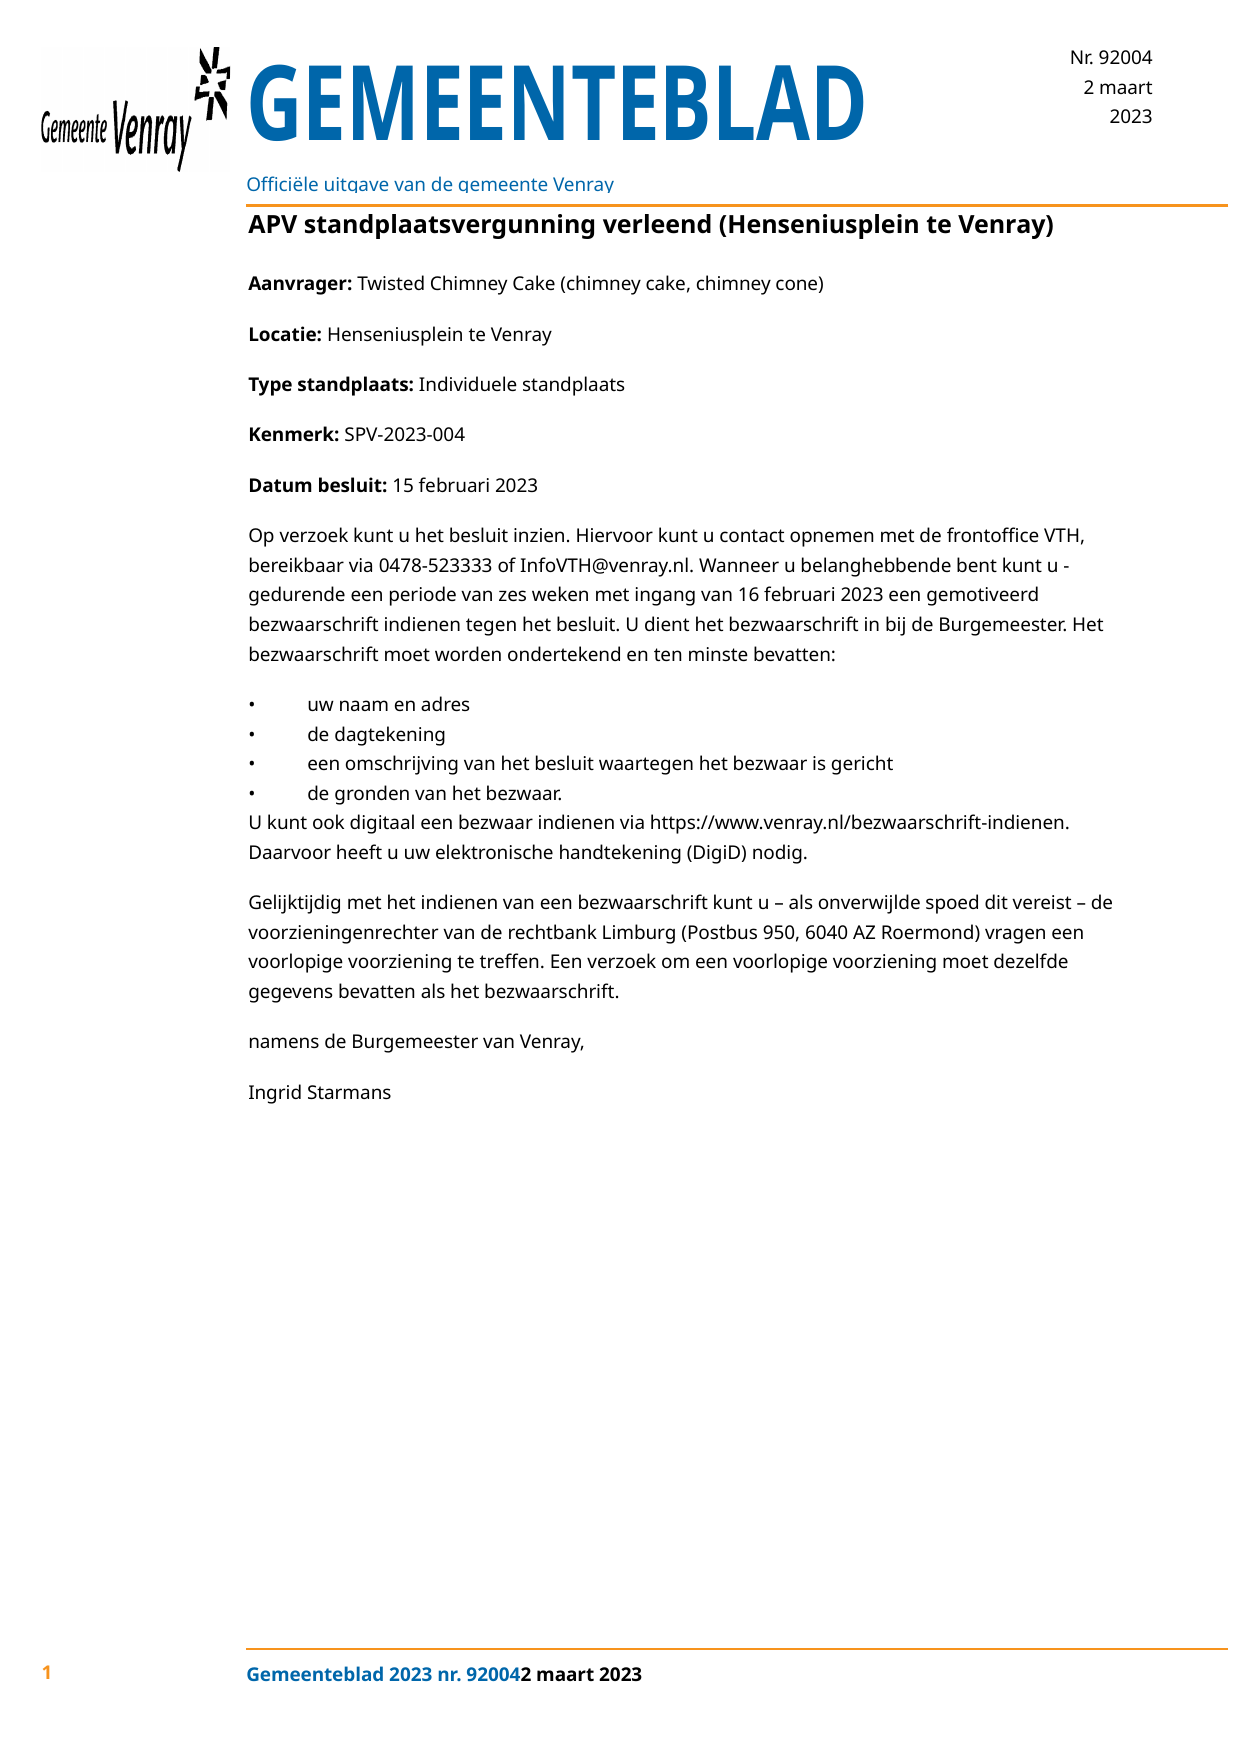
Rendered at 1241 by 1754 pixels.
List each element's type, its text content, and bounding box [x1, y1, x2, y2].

list uw naam en adres [248, 691, 1152, 717]
list een omschrijving van het besluit waartegen het bezwaar is gericht [248, 750, 1152, 776]
text APV standplaatsvergunning verleend (Henseniusplein te Venray) [248, 207, 1152, 241]
text Aanvrager: Twisted Chimney Cake (chimney cake, chimney cone) [248, 270, 1152, 296]
text Datum besluit: 15 februari 2023 [248, 472, 1152, 498]
text Type standplaats: Individuele standplaats [248, 371, 1152, 397]
text Op verzoek kunt u het besluit inzien. Hiervoor kunt u contact opnemen met de frontoffice VTH, bereikbaar via 0478-523333 of InfoVTH@venray.nl. Wanneer u belanghebbende bent kunt u - gedurende een periode van zes weken met ingang van 16 februari 2023 een gemotiveerd bezwaarschrift indienen tegen het besluit. U dient het bezwaarschrift in bij de Burgemeester. Het bezwaarschrift moet worden ondertekend en ten minste bevatten: [248, 522, 1152, 666]
text Locatie: Henseniusplein te Venray [248, 321, 1152, 346]
picture [41, 47, 231, 172]
text Ingrid Starmans [248, 1079, 1152, 1105]
list de dagtekening [248, 721, 1152, 746]
list de gronden van het bezwaar. [248, 780, 1152, 806]
text Gelijktijdig met het indienen van een bezwaarschrift kunt u – als onverwijlde spoed dit vereist – de voorzieningenrechter van de rechtbank Limburg (Postbus 950, 6040 AZ Roermond) vragen een voorlopige voorziening te treffen. Een verzoek om een voorlopige voorziening moet dezelfde gegevens bevatten als het bezwaarschrift. [248, 889, 1152, 1004]
text namens de Burgemeester van Venray, [248, 1029, 1152, 1054]
text U kunt ook digitaal een bezwaar indienen via https://www.venray.nl/bezwaarschrift-indienen. Daarvoor heeft u uw elektronische handtekening (DigiD) nodig. [248, 809, 1152, 865]
text Kenmerk: SPV-2023-004 [248, 422, 1152, 447]
